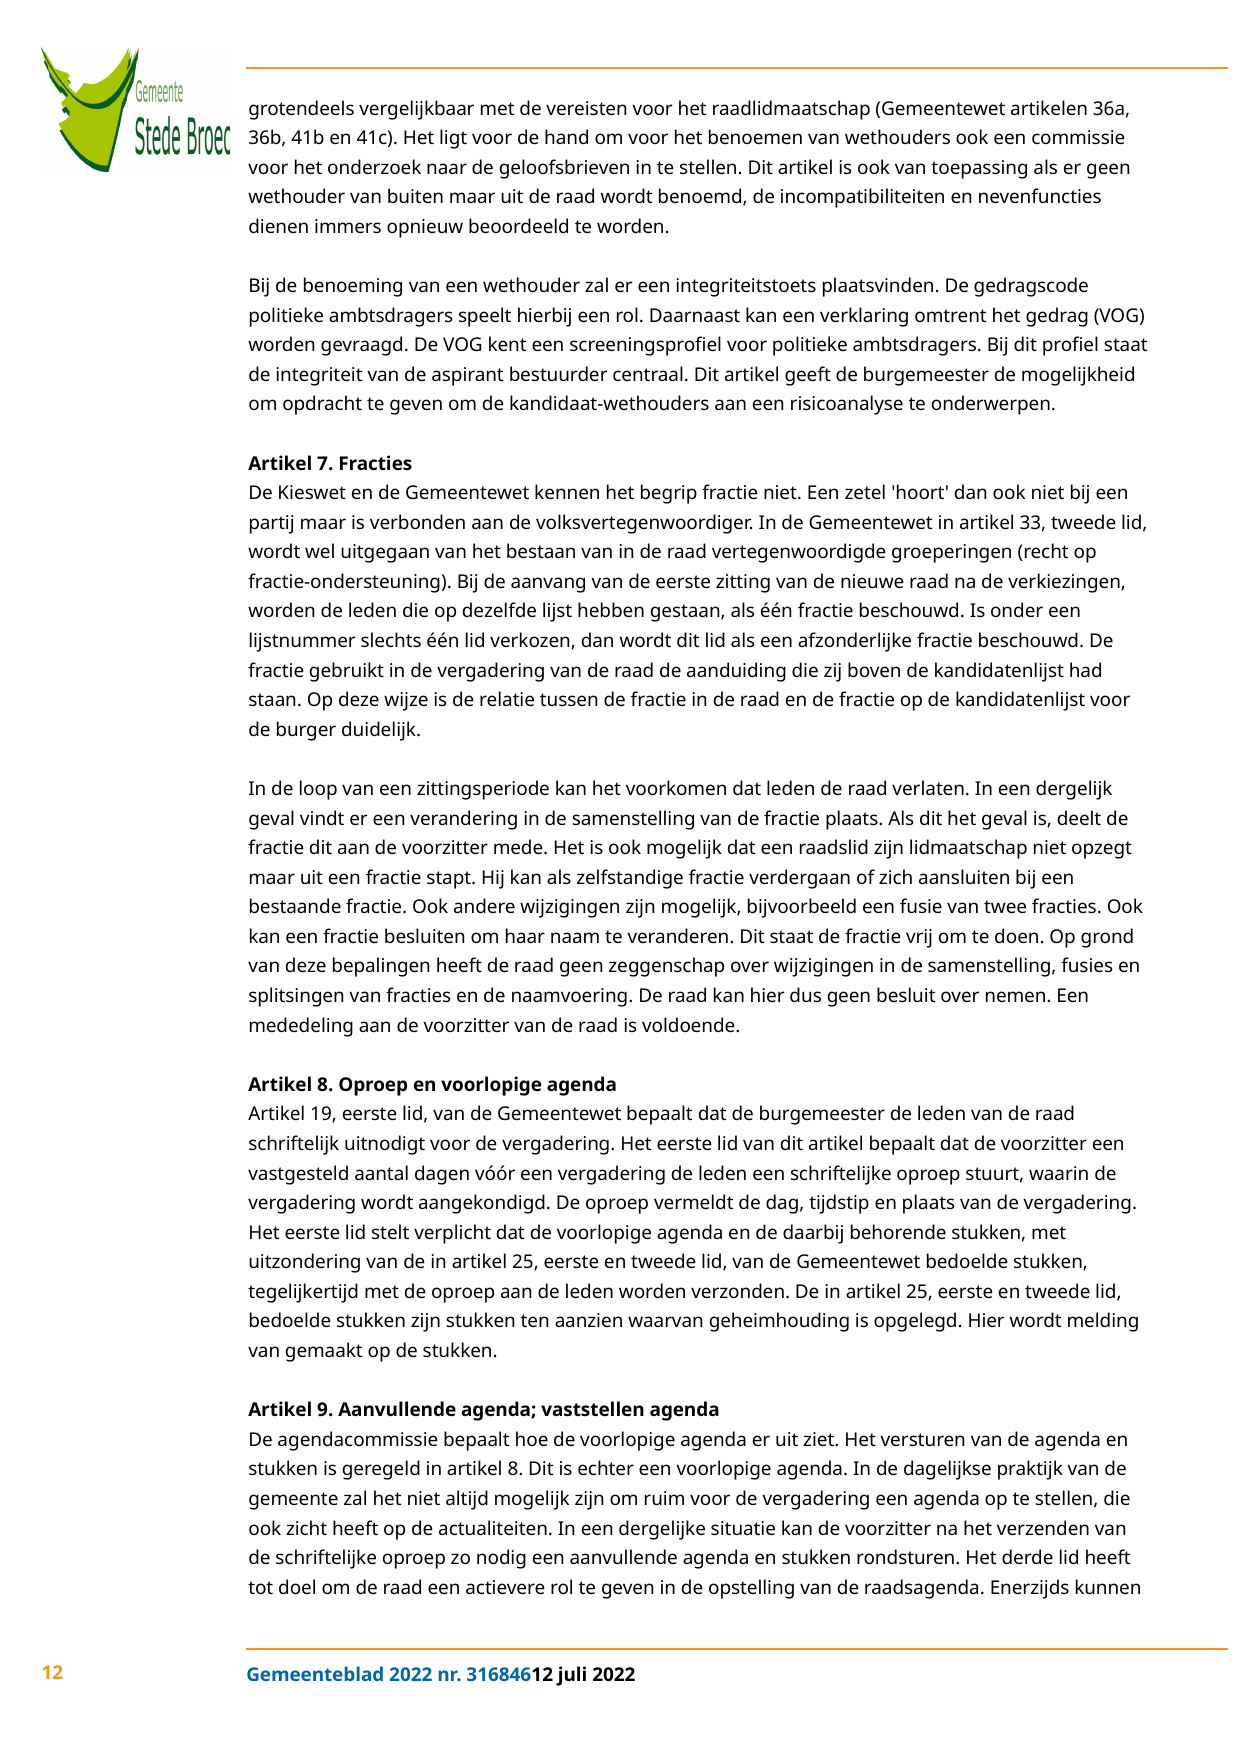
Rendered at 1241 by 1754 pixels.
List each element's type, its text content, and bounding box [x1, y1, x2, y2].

text Artikel 19, eerste lid, van de Gemeentewet bepaalt dat de burgemeester de leden van de raad schriftelijk uitnodigt voor de vergadering. Het eerste lid van dit artikel bepaalt dat de voorzitter een vastgesteld aantal dagen vóór een vergadering de leden een schriftelijke oproep stuurt, waarin de vergadering wordt aangekondigd. De oproep vermeldt de dag, tijdstip en plaats van de vergadering. Het eerste lid stelt verplicht dat de voorlopige agenda en de daarbij behorende stukken, met uitzondering van de in artikel 25, eerste en tweede lid, van de Gemeentewet bedoelde stukken, tegelijkertijd met de oproep aan de leden worden verzonden. De in artikel 25, eerste en tweede lid, bedoelde stukken zijn stukken ten aanzien waarvan geheimhouding is opgelegd. Hier wordt melding van gemaakt op de stukken. [248, 1101, 1152, 1363]
text Artikel 8. Oproep en voorlopige agenda [248, 1071, 1152, 1097]
text Artikel 9. Aanvullende agenda; vaststellen agenda [248, 1396, 1152, 1422]
text Artikel 7. Fracties [248, 450, 1152, 476]
text Bij de benoeming van een wethouder zal er een integriteitstoets plaatsvinden. De gedragscode politieke ambtsdragers speelt hierbij een rol. Daarnaast kan een verklaring omtrent het gedrag (VOG) worden gevraagd. De VOG kent een screeningsprofiel voor politieke ambtsdragers. Bij dit profiel staat de integriteit van de aspirant bestuurder centraal. Dit artikel geeft de burgemeester de mogelijkheid om opdracht te geven om de kandidaat-wethouders aan een risicoanalyse te onderwerpen. [248, 272, 1152, 416]
picture [41, 47, 231, 172]
text In de loop van een zittingsperiode kan het voorkomen dat leden de raad verlaten. In een dergelijk geval vindt er een verandering in de samenstelling van de fractie plaats. Als dit het geval is, deelt de fractie dit aan de voorzitter mede. Het is ook mogelijk dat een raadslid zijn lidmaatschap niet opzegt maar uit een fractie stapt. Hij kan als zelfstandige fractie verdergaan of zich aansluiten bij een bestaande fractie. Ook andere wijzigingen zijn mogelijk, bijvoorbeeld een fusie van twee fracties. Ook kan een fractie besluiten om haar naam te veranderen. Dit staat de fractie vrij om te doen. Op grond van deze bepalingen heeft de raad geen zeggenschap over wijzigingen in de samenstelling, fusies en splitsingen van fracties en de naamvoering. De raad kan hier dus geen besluit over nemen. Een mededeling aan de voorzitter van de raad is voldoende. [248, 775, 1152, 1038]
text grotendeels vergelijkbaar met de vereisten voor het raadlidmaatschap (Gemeentewet artikelen 36a, 36b, 41b en 41c). Het ligt voor de hand om voor het benoemen van wethouders ook een commissie voor het onderzoek naar de geloofsbrieven in te stellen. Dit artikel is ook van toepassing als er geen wethouder van buiten maar uit de raad wordt benoemd, de incompatibiliteiten en nevenfuncties dienen immers opnieuw beoordeeld te worden. [248, 95, 1152, 239]
text De agendacommissie bepaalt hoe de voorlopige agenda er uit ziet. Het versturen van de agenda en stukken is geregeld in artikel 8. Dit is echter een voorlopige agenda. In de dagelijkse praktijk van de gemeente zal het niet altijd mogelijk zijn om ruim voor de vergadering een agenda op te stellen, die ook zicht heeft op de actualiteiten. In een dergelijke situatie kan de voorzitter na het verzenden van de schriftelijke oproep zo nodig een aanvullende agenda en stukken rondsturen. Het derde lid heeft tot doel om de raad een actievere rol te geven in de opstelling van de raadsagenda. Enerzijds kunnen [248, 1426, 1152, 1600]
text De Kieswet en de Gemeentewet kennen het begrip fractie niet. Een zetel 'hoort' dan ook niet bij een partij maar is verbonden aan de volksvertegenwoordiger. In de Gemeentewet in artikel 33, tweede lid, wordt wel uitgegaan van het bestaan van in de raad vertegenwoordigde groeperingen (recht op fractie-ondersteuning). Bij de aanvang van de eerste zitting van de nieuwe raad na de verkiezingen, worden de leden die op dezelfde lijst hebben gestaan, als één fractie beschouwd. Is onder een lijstnummer slechts één lid verkozen, dan wordt dit lid als een afzonderlijke fractie beschouwd. De fractie gebruikt in de vergadering van de raad de aanduiding die zij boven de kandidatenlijst had staan. Op deze wijze is de relatie tussen de fractie in de raad en de fractie op de kandidatenlijst voor de burger duidelijk. [248, 479, 1152, 742]
